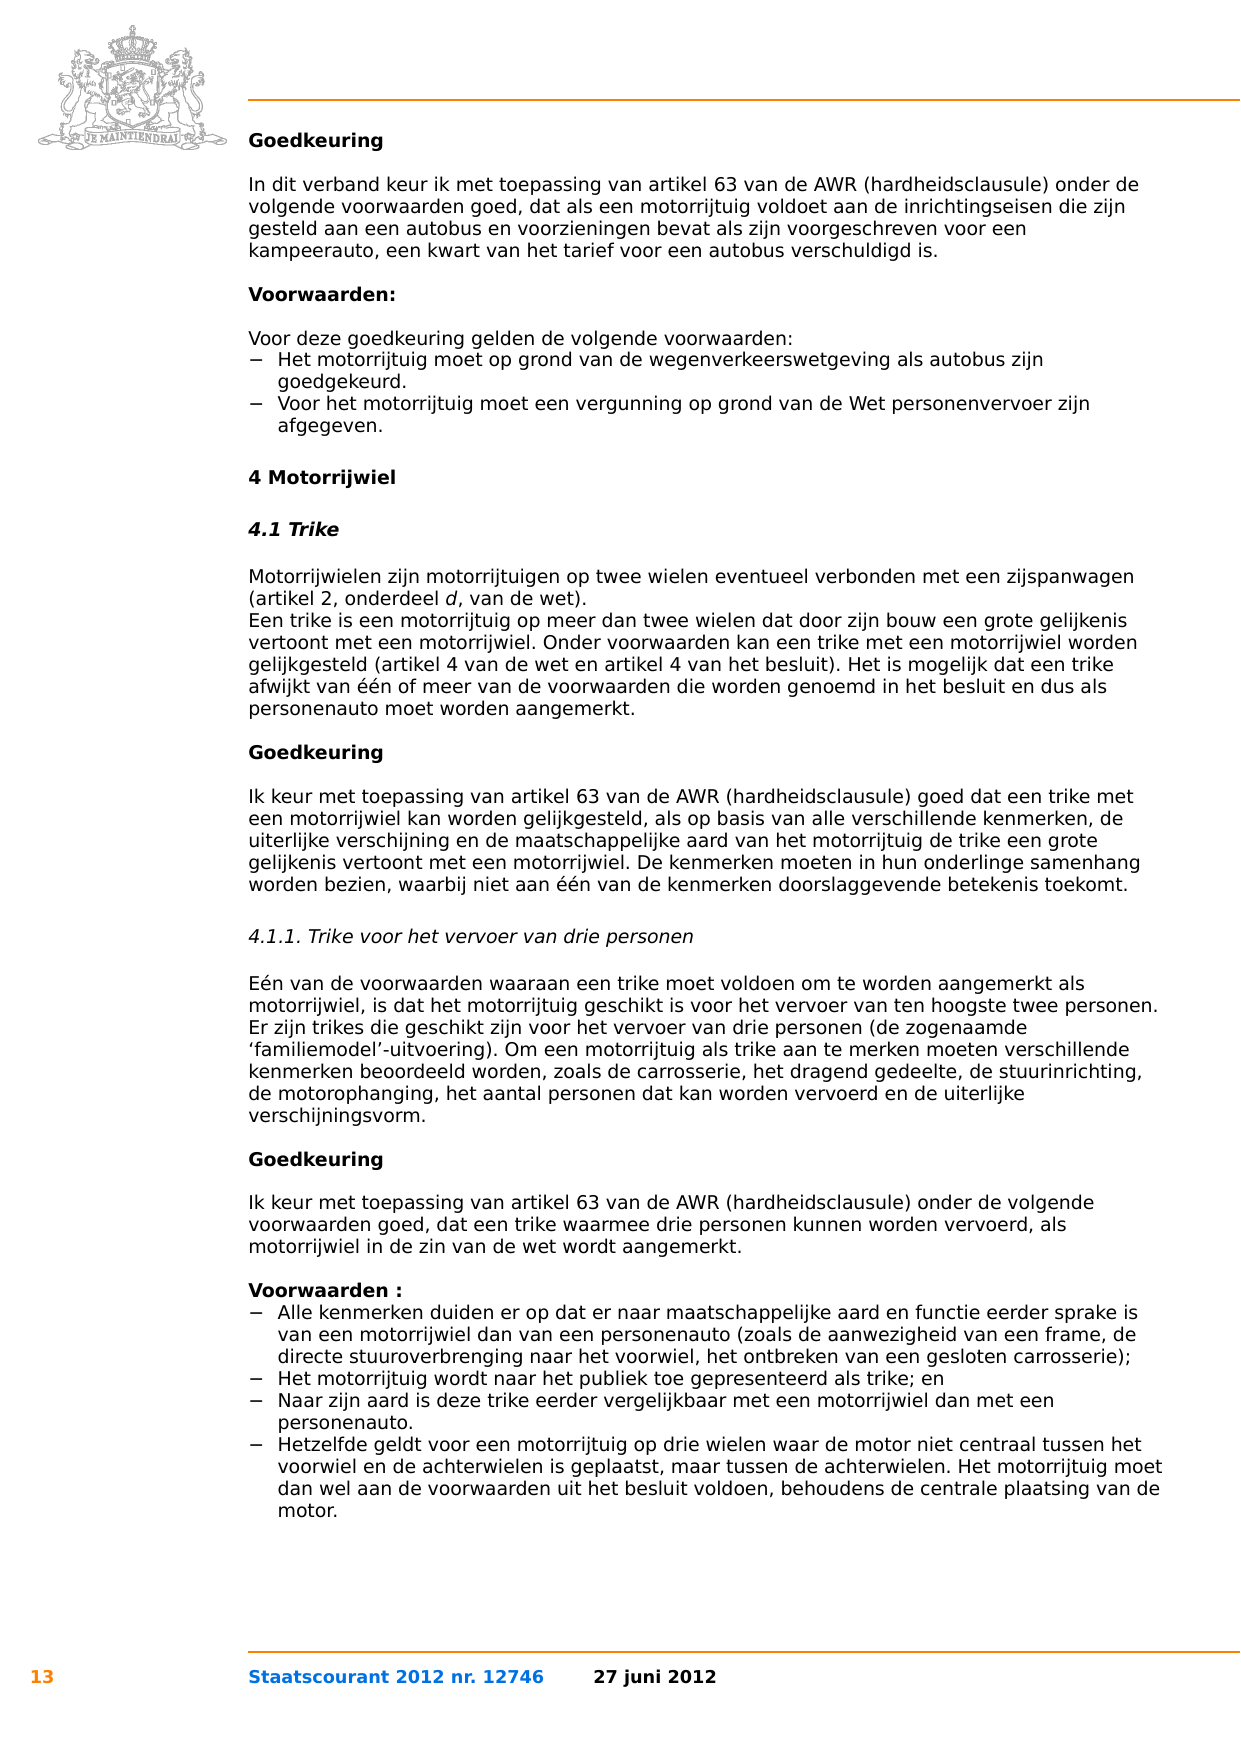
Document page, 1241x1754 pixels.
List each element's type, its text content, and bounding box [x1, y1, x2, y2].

subtitle Goedkeuring [248, 742, 1163, 764]
subtitle 4.1 Trike [248, 519, 1163, 541]
text − Het motorrijtuig wordt naar het publiek toe gepresenteerd als trike; en [248, 1368, 1163, 1390]
text Een trike is een motorrijtuig op meer dan twee wielen dat door zijn bouw een grote gelijkenis vertoont met een motorrijwiel. Onder voorwaarden kan een trike met een motorrijwiel worden gelijkgesteld (artikel 4 van de wet en artikel 4 van het besluit). Het is mogelijk dat een trike afwijkt van één of meer van de voorwaarden die worden genoemd in het besluit en dus als personenauto moet worden aangemerkt. [248, 610, 1163, 720]
text Motorrijwielen zijn motorrijtuigen op twee wielen eventueel verbonden met een zijspanwagen (artikel 2, onderdeel d, van de wet). [248, 566, 1163, 610]
subtitle Voorwaarden: [248, 283, 1163, 306]
text − Het motorrijtuig moet op grond van de wegenverkeerswetgeving als autobus zijn goedgekeurd. [248, 349, 1163, 393]
subtitle 4.1.1. Trike voor het vervoer van drie personen [248, 926, 1163, 948]
subtitle Goedkeuring [248, 130, 1163, 152]
text Voor deze goedkeuring gelden de volgende voorwaarden: [248, 327, 1163, 349]
text − Alle kenmerken duiden er op dat er naar maatschappelijke aard en functie eerder sprake is van een motorrijwiel dan van een personenauto (zoals de aanwezigheid van een frame, de directe stuuroverbrenging naar het voorwiel, het ontbreken van een gesloten carrosserie); [248, 1302, 1163, 1368]
text Ik keur met toepassing van artikel 63 van de AWR (hardheidsclausule) onder de volgende voorwaarden goed, dat een trike waarmee drie personen kunnen worden vervoerd, als motorrijwiel in de zin van de wet wordt aangemerkt. [248, 1192, 1163, 1258]
text Ik keur met toepassing van artikel 63 van de AWR (hardheidsclausule) goed dat een trike met een motorrijwiel kan worden gelijkgesteld, als op basis van alle verschillende kenmerken, de uiterlijke verschijning en de maatschappelijke aard van het motorrijtuig de trike een grote gelijkenis vertoont met een motorrijwiel. De kenmerken moeten in hun onderlinge samenhang worden bezien, waarbij niet aan één van de kenmerken doorslaggevende betekenis toekomt. [248, 786, 1163, 896]
text − Naar zijn aard is deze trike eerder vergelijkbaar met een motorrijwiel dan met een personenauto. [248, 1390, 1163, 1434]
text Eén van de voorwaarden waaraan een trike moet voldoen om te worden aangemerkt als motorrijwiel, is dat het motorrijtuig geschikt is voor het vervoer van ten hoogste twee personen. Er zijn trikes die geschikt zijn voor het vervoer van drie personen (de zogenaamde ‘familiemodel’-uitvoering). Om een motorrijtuig als trike aan te merken moeten verschillende kenmerken beoordeeld worden, zoals de carrosserie, het dragend gedeelte, de stuurinrichting, de motorophanging, het aantal personen dat kan worden vervoerd en de uiterlijke verschijningsvorm. [248, 973, 1163, 1127]
subtitle Goedkeuring [248, 1148, 1163, 1170]
text − Voor het motorrijtuig moet een vergunning op grond van de Wet personenvervoer zijn afgegeven. [248, 393, 1163, 437]
subtitle Voorwaarden : [248, 1280, 1163, 1302]
picture [38, 25, 227, 150]
text In dit verband keur ik met toepassing van artikel 63 van de AWR (hardheidsclausule) onder de volgende voorwaarden goed, dat als een motorrijtuig voldoet aan de inrichtingseisen die zijn gesteld aan een autobus en voorzieningen bevat als zijn voorgeschreven voor een kampeerauto, een kwart van het tarief voor een autobus verschuldigd is. [248, 174, 1163, 262]
subtitle 4 Motorrijwiel [248, 467, 1163, 489]
text − Hetzelfde geldt voor een motorrijtuig op drie wielen waar de motor niet centraal tussen het voorwiel en de achterwielen is geplaatst, maar tussen de achterwielen. Het motorrijtuig moet dan wel aan de voorwaarden uit het besluit voldoen, behoudens de centrale plaatsing van de motor. [248, 1434, 1163, 1522]
